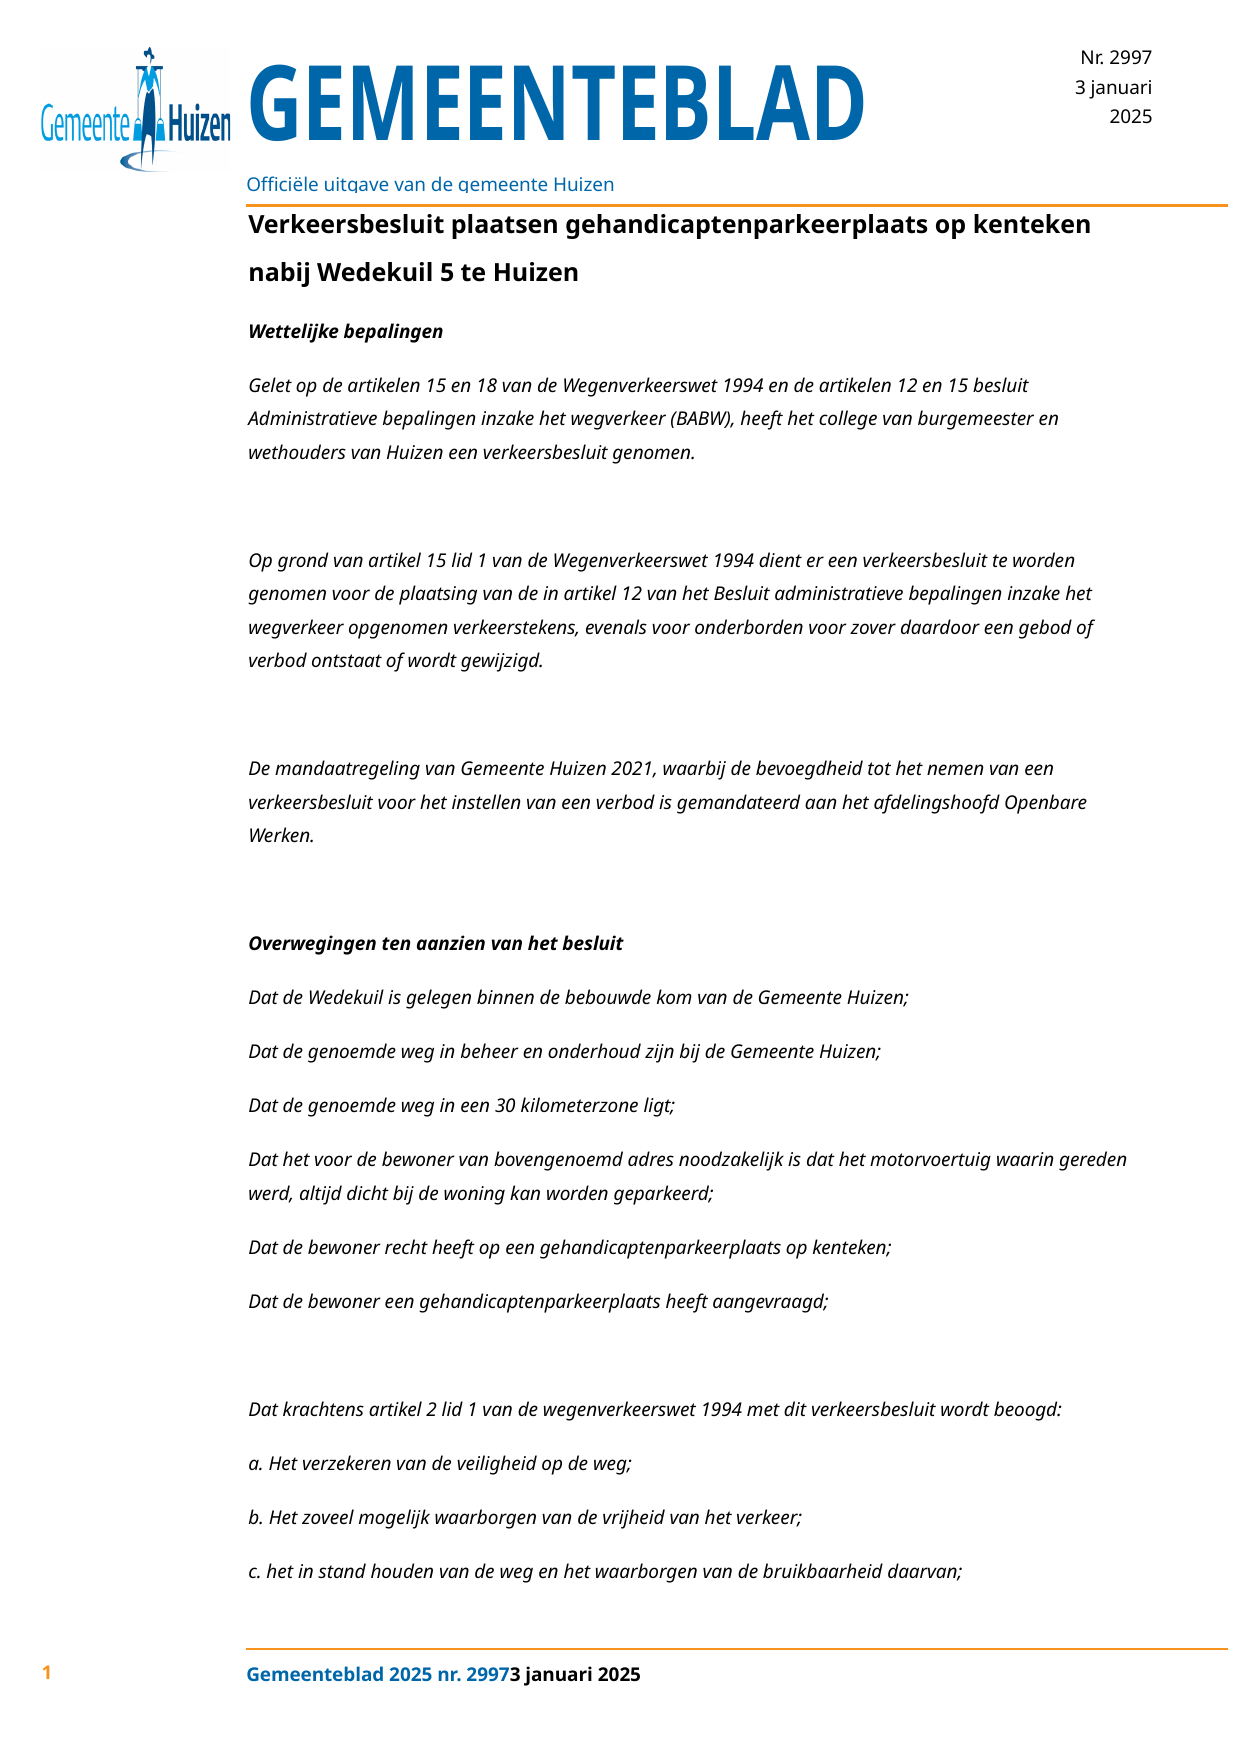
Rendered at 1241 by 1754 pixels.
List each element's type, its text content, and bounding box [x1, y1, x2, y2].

text Wettelijke bepalingen [248, 318, 1152, 344]
text c. het in stand houden van de weg en het waarborgen van de bruikbaarheid daarvan; [248, 1558, 1152, 1584]
text Dat de genoemde weg in een 30 kilometerzone ligt; [248, 1093, 1152, 1118]
text Dat de bewoner een gehandicaptenparkeerplaats heeft aangevraagd; [248, 1288, 1152, 1314]
text Dat de genoemde weg in beheer en onderhoud zijn bij de Gemeente Huizen; [248, 1038, 1152, 1064]
text Dat krachtens artikel 2 lid 1 van de wegenverkeerswet 1994 met dit verkeersbesluit wordt beoogd: [248, 1396, 1152, 1422]
picture [41, 47, 231, 172]
text Dat de Wedekuil is gelegen binnen de bebouwde kom van de Gemeente Huizen; [248, 984, 1152, 1010]
text Dat de bewoner recht heeft op een gehandicaptenparkeerplaats op kenteken; [248, 1234, 1152, 1260]
text Gelet op de artikelen 15 en 18 van de Wegenverkeerswet 1994 en de artikelen 12 en 15 besluit Administratieve bepalingen inzake het wegverkeer (BABW), heeft het college van burgemeester en wethouders van Huizen een verkeersbesluit genomen. [248, 372, 1152, 464]
text Overwegingen ten aanzien van het besluit [248, 930, 1152, 956]
text b. Het zoveel mogelijk waarborgen van de vrijheid van het verkeer; [248, 1504, 1152, 1530]
text De mandaatregeling van Gemeente Huizen 2021, waarbij de bevoegdheid tot het nemen van een verkeersbesluit voor het instellen van een verbod is gemandateerd aan het afdelingshoofd Openbare Werken. [248, 755, 1152, 848]
text a. Het verzekeren van de veiligheid op de weg; [248, 1450, 1152, 1476]
text Verkeersbesluit plaatsen gehandicaptenparkeerplaats op kenteken nabij Wedekuil 5 te Huizen [248, 207, 1152, 288]
text Dat het voor de bewoner van bovengenoemd adres noodzakelijk is dat het motorvoertuig waarin gereden werd, altijd dicht bij de woning kan worden geparkeerd; [248, 1147, 1152, 1206]
text Op grond van artikel 15 lid 1 van de Wegenverkeerswet 1994 dient er een verkeersbesluit te worden genomen voor de plaatsing van de in artikel 12 van het Besluit administratieve bepalingen inzake het wegverkeer opgenomen verkeerstekens, evenals voor onderborden voor zover daardoor een gebod of verbod ontstaat of wordt gewijzigd. [248, 547, 1152, 673]
